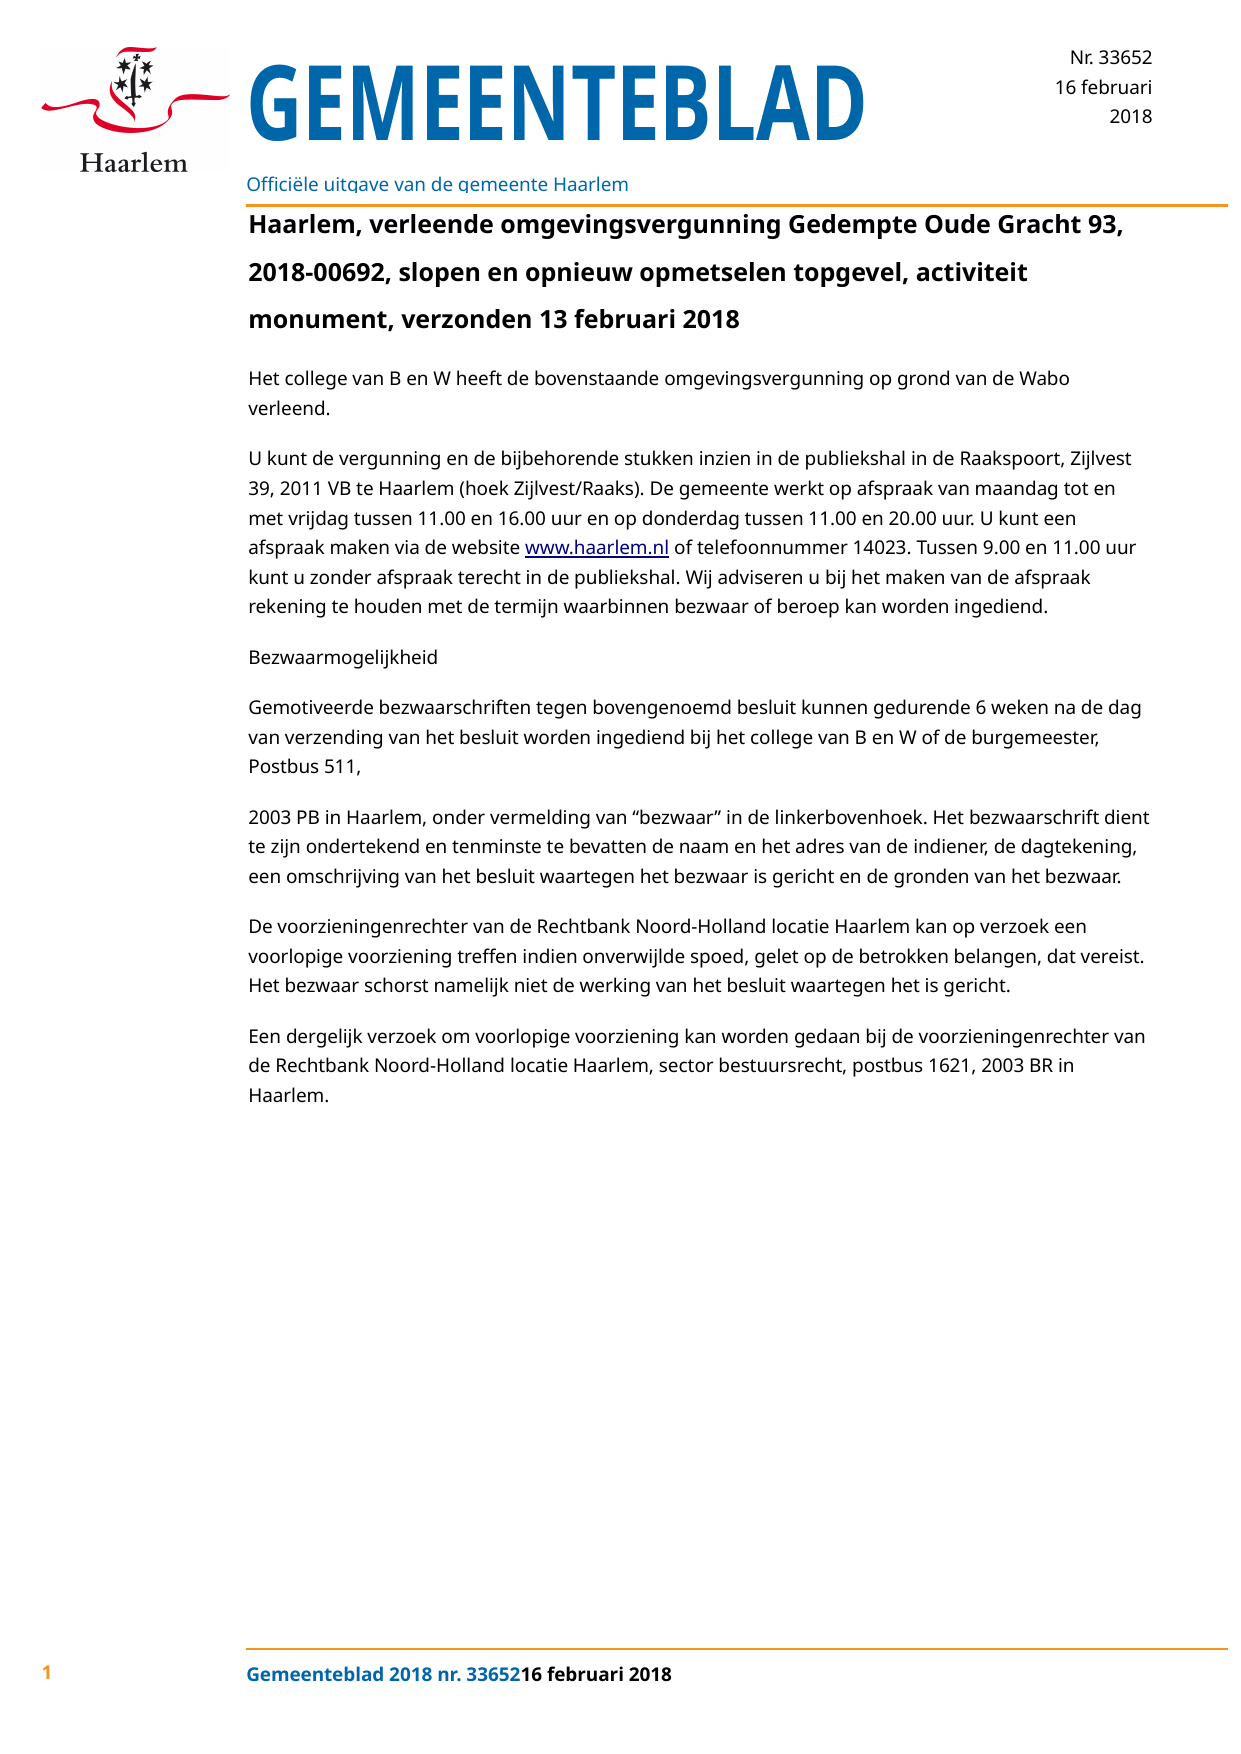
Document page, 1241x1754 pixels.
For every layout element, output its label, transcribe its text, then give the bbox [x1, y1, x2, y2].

text U kunt de vergunning en de bijbehorende stukken inzien in de publiekshal in de Raakspoort, Zijlvest 39, 2011 VB te Haarlem (hoek Zijlvest/Raaks). De gemeente werkt op afspraak van maandag tot en met vrijdag tussen 11.00 en 16.00 uur en op donderdag tussen 11.00 en 20.00 uur. U kunt een afspraak maken via de website www.haarlem.nl of telefoonnummer 14023. Tussen 9.00 en 11.00 uur kunt u zonder afspraak terecht in de publiekshal. Wij adviseren u bij het maken van de afspraak rekening te houden met de termijn waarbinnen bezwaar of beroep kan worden ingediend. [248, 446, 1152, 619]
picture [41, 47, 231, 172]
text De voorzieningenrechter van de Rechtbank Noord-Holland locatie Haarlem kan op verzoek een voorlopige voorziening treffen indien onverwijlde spoed, gelet op de betrokken belangen, dat vereist. Het bezwaar schorst namelijk niet de werking van het besluit waartegen het is gericht. [248, 913, 1152, 998]
text Gemotiveerde bezwaarschriften tegen bovengenoemd besluit kunnen gedurende 6 weken na de dag van verzending van het besluit worden ingediend bij het college van B en W of de burgemeester, Postbus 511, [248, 694, 1152, 779]
text Bezwaarmogelijkheid [248, 644, 1152, 669]
text Een dergelijk verzoek om voorlopige voorziening kan worden gedaan bij de voorzieningenrechter van de Rechtbank Noord-Holland locatie Haarlem, sector bestuursrecht, postbus 1621, 2003 BR in Haarlem. [248, 1023, 1152, 1108]
text Het college van B en W heeft de bovenstaande omgevingsvergunning op grond van de Wabo verleend. [248, 366, 1152, 421]
text Haarlem, verleende omgevingsvergunning Gedempte Oude Gracht 93, 2018-00692, slopen en opnieuw opmetselen topgevel, activiteit monument, verzonden 13 februari 2018 [248, 207, 1152, 336]
text 2003 PB in Haarlem, onder vermelding van “bezwaar” in de linkerbovenhoek. Het bezwaarschrift dient te zijn ondertekend en tenminste te bevatten de naam en het adres van de indiener, de dagtekening, een omschrijving van het besluit waartegen het bezwaar is gericht en de gronden van het bezwaar. [248, 804, 1152, 889]
